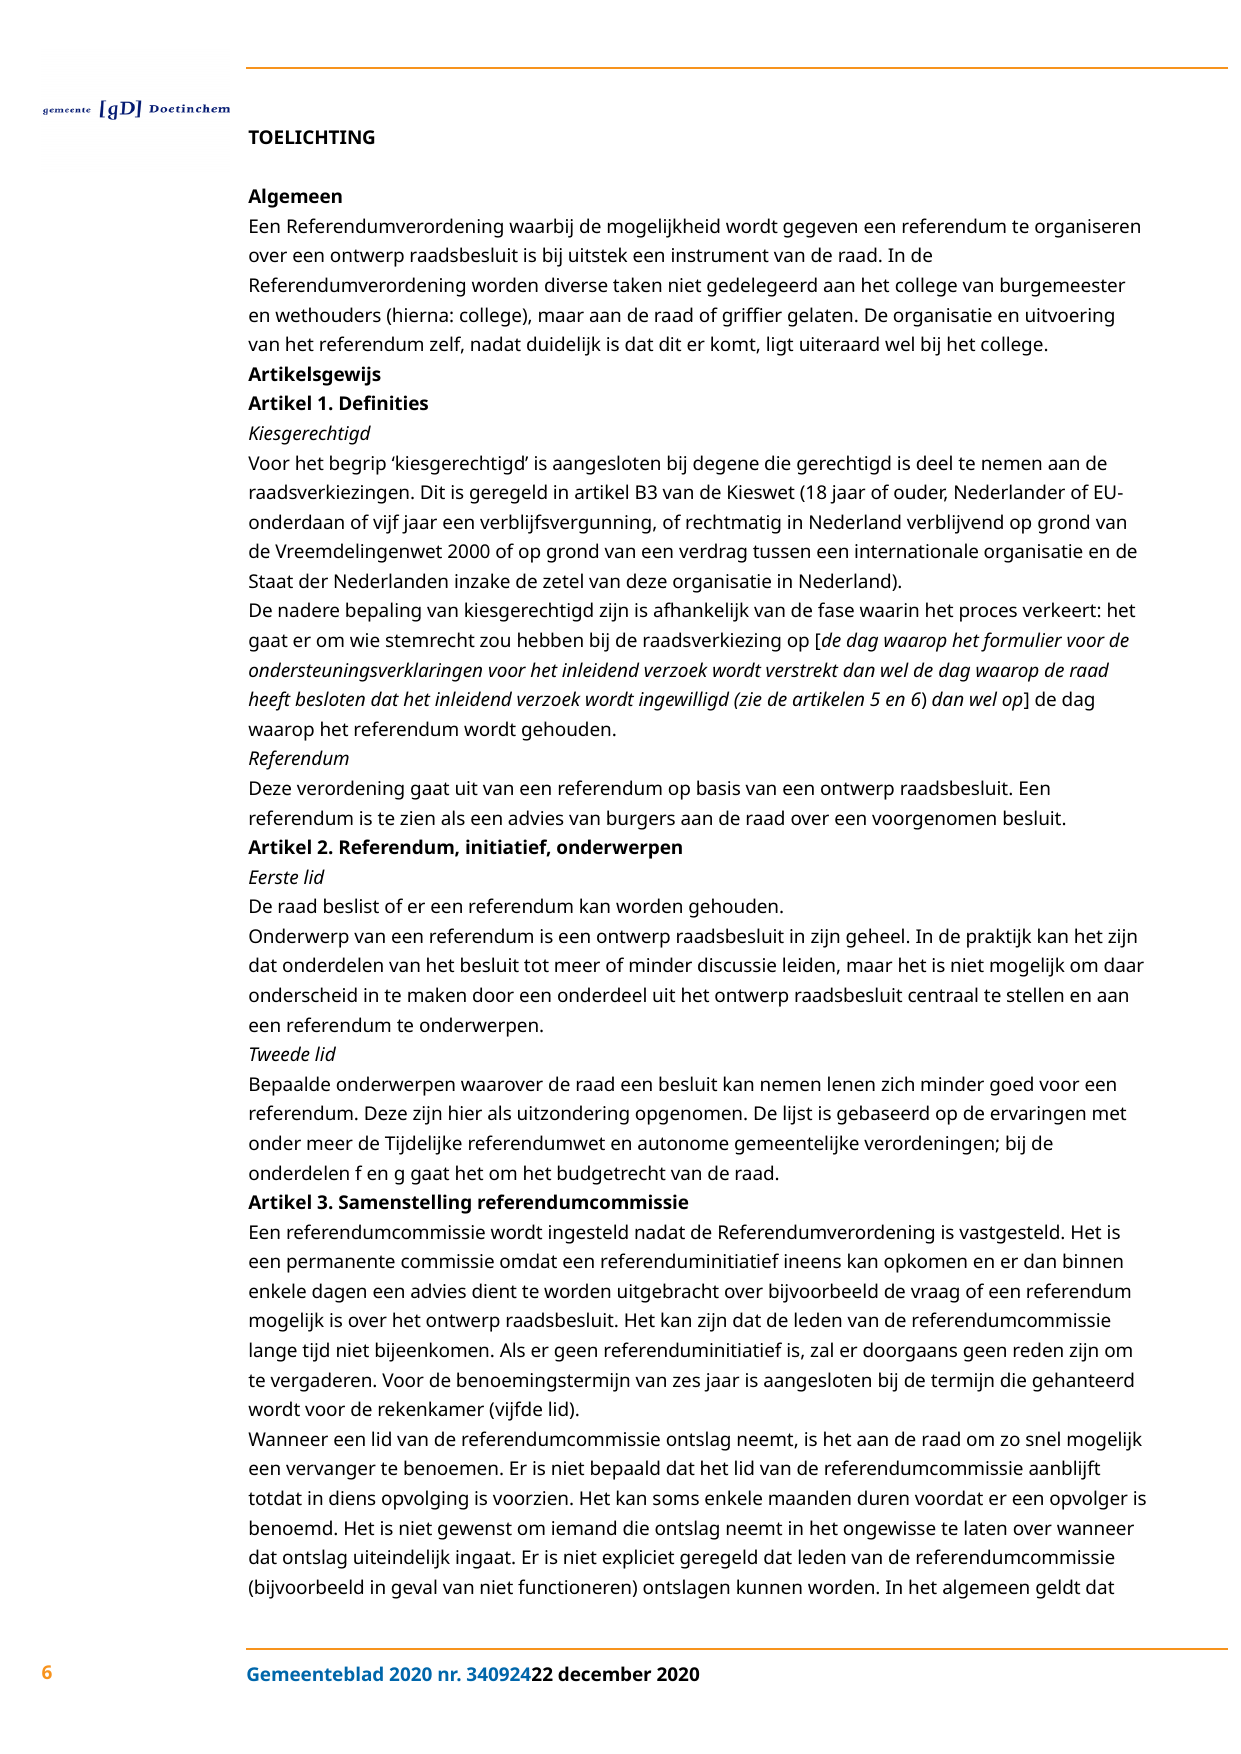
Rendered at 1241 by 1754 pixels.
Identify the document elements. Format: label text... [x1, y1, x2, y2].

text De raad beslist of er een referendum kan worden gehouden. [248, 893, 1152, 919]
text Tweede lid [248, 1041, 1152, 1067]
text Artikel 3. Samenstelling referendumcommissie [248, 1189, 1152, 1215]
text Artikelsgewijs [248, 361, 1152, 387]
text De nadere bepaling van kiesgerechtigd zijn is afhankelijk van de fase waarin het proces verkeert: het gaat er om wie stemrecht zou hebben bij de raadsverkiezing op [de dag waarop het formulier voor de ondersteuningsverklaringen voor het inleidend verzoek wordt verstrekt dan wel de dag waarop de raad heeft besloten dat het inleidend verzoek wordt ingewilligd (zie de artikelen 5 en 6) dan wel op] de dag waarop het referendum wordt gehouden. [248, 598, 1152, 742]
text Algemeen [248, 183, 1152, 209]
text Deze verordening gaat uit van een referendum op basis van een ontwerp raadsbesluit. Een referendum is te zien als een advies van burgers aan de raad over een voorgenomen besluit. [248, 775, 1152, 831]
text Een Referendumverordening waarbij de mogelijkheid wordt gegeven een referendum te organiseren over een ontwerp raadsbesluit is bij uitstek een instrument van de raad. In de Referendumverordening worden diverse taken niet gedelegeerd aan het college van burgemeester en wethouders (hierna: college), maar aan de raad of griffier gelaten. De organisatie en uitvoering van het referendum zelf, nadat duidelijk is dat dit er komt, ligt uiteraard wel bij het college. [248, 213, 1152, 357]
text Artikel 1. Definities [248, 391, 1152, 416]
text Wanneer een lid van de referendumcommissie ontslag neemt, is het aan de raad om zo snel mogelijk een vervanger te benoemen. Er is niet bepaald dat het lid van de referendumcommissie aanblijft totdat in diens opvolging is voorzien. Het kan soms enkele maanden duren voordat er een opvolger is benoemd. Het is niet gewenst om iemand die ontslag neemt in het ongewisse te laten over wanneer dat ontslag uiteindelijk ingaat. Er is niet expliciet geregeld dat leden van de referendumcommissie (bijvoorbeeld in geval van niet functioneren) ontslagen kunnen worden. In het algemeen geldt dat [248, 1426, 1152, 1600]
text Referendum [248, 746, 1152, 771]
picture [41, 47, 231, 172]
text TOELICHTING [248, 124, 1152, 150]
text Onderwerp van een referendum is een ontwerp raadsbesluit in zijn geheel. In de praktijk kan het zijn dat onderdelen van het besluit tot meer of minder discussie leiden, maar het is niet mogelijk om daar onderscheid in te maken door een onderdeel uit het ontwerp raadsbesluit centraal te stellen en aan een referendum te onderwerpen. [248, 923, 1152, 1038]
text Voor het begrip ‘kiesgerechtigd’ is aangesloten bij degene die gerechtigd is deel te nemen aan de raadsverkiezingen. Dit is geregeld in artikel B3 van de Kieswet (18 jaar of ouder, Nederlander of EU-onderdaan of vijf jaar een verblijfsvergunning, of rechtmatig in Nederland verblijvend op grond van de Vreemdelingenwet 2000 of op grond van een verdrag tussen een internationale organisatie en de Staat der Nederlanden inzake de zetel van deze organisatie in Nederland). [248, 450, 1152, 594]
text Eerste lid [248, 864, 1152, 890]
text Bepaalde onderwerpen waarover de raad een besluit kan nemen lenen zich minder goed voor een referendum. Deze zijn hier als uitzondering opgenomen. De lijst is gebaseerd op de ervaringen met onder meer de Tijdelijke referendumwet en autonome gemeentelijke verordeningen; bij de onderdelen f en g gaat het om het budgetrecht van de raad. [248, 1071, 1152, 1186]
text Artikel 2. Referendum, initiatief, onderwerpen [248, 834, 1152, 860]
text Kiesgerechtigd [248, 420, 1152, 446]
text Een referendumcommissie wordt ingesteld nadat de Referendumverordening is vastgesteld. Het is een permanente commissie omdat een referenduminitiatief ineens kan opkomen en er dan binnen enkele dagen een advies dient te worden uitgebracht over bijvoorbeeld de vraag of een referendum mogelijk is over het ontwerp raadsbesluit. Het kan zijn dat de leden van de referendumcommissie lange tijd niet bijeenkomen. Als er geen referenduminitiatief is, zal er doorgaans geen reden zijn om te vergaderen. Voor de benoemingstermijn van zes jaar is aangesloten bij de termijn die gehanteerd wordt voor de rekenkamer (vijfde lid). [248, 1219, 1152, 1422]
